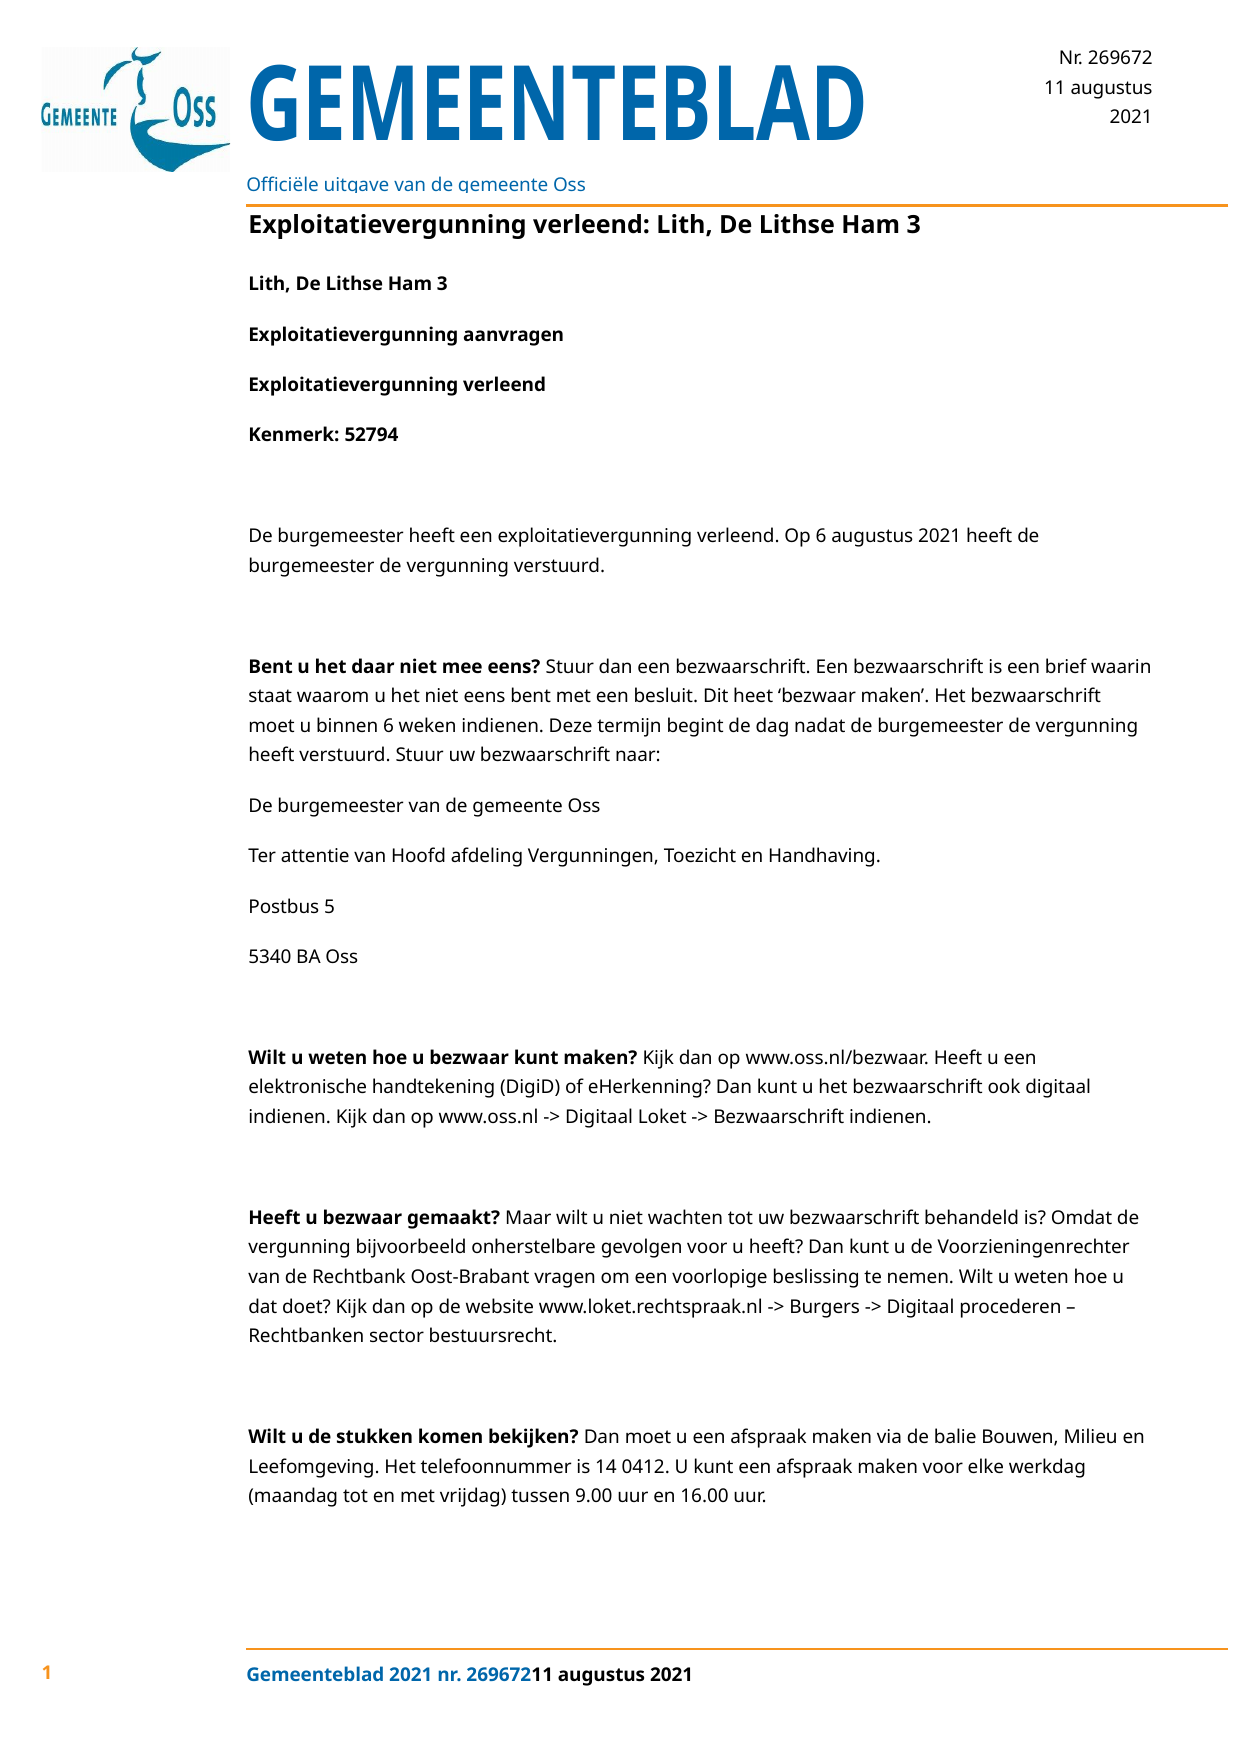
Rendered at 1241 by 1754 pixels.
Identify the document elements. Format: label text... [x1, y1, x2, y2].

text Kenmerk: 52794 [248, 422, 1152, 447]
text De burgemeester heeft een exploitatievergunning verleend. Op 6 augustus 2021 heeft de burgemeester de vergunning verstuurd. [248, 522, 1152, 578]
text Exploitatievergunning aanvragen [248, 321, 1152, 346]
text Lith, De Lithse Ham 3 [248, 270, 1152, 296]
picture [41, 47, 231, 172]
text Exploitatievergunning verleend: Lith, De Lithse Ham 3 [248, 207, 1152, 241]
text Wilt u weten hoe u bezwaar kunt maken? Kijk dan op www.oss.nl/bezwaar. Heeft u een elektronische handtekening (DigiD) of eHerkenning? Dan kunt u het bezwaarschrift ook digitaal indienen. Kijk dan op www.oss.nl -> Digitaal Loket -> Bezwaarschrift indienen. [248, 1044, 1152, 1129]
text Postbus 5 [248, 893, 1152, 918]
text Heeft u bezwaar gemaakt? Maar wilt u niet wachten tot uw bezwaarschrift behandeld is? Omdat de vergunning bijvoorbeeld onherstelbare gevolgen voor u heeft? Dan kunt u de Voorzieningenrechter van de Rechtbank Oost-Brabant vragen om een voorlopige beslissing te nemen. Wilt u weten hoe u dat doet? Kijk dan op de website www.loket.rechtspraak.nl -> Burgers -> Digitaal procederen – Rechtbanken sector bestuursrecht. [248, 1204, 1152, 1348]
text De burgemeester van de gemeente Oss [248, 792, 1152, 818]
text Bent u het daar niet mee eens? Stuur dan een bezwaarschrift. Een bezwaarschrift is een brief waarin staat waarom u het niet eens bent met een besluit. Dit heet ‘bezwaar maken’. Het bezwaarschrift moet u binnen 6 weken indienen. Deze termijn begint de dag nadat de burgemeester de vergunning heeft verstuurd. Stuur uw bezwaarschrift naar: [248, 653, 1152, 767]
text Ter attentie van Hoofd afdeling Vergunningen, Toezicht en Handhaving. [248, 842, 1152, 868]
text Exploitatievergunning verleend [248, 371, 1152, 397]
text 5340 BA Oss [248, 943, 1152, 969]
text Wilt u de stukken komen bekijken? Dan moet u een afspraak maken via de balie Bouwen, Milieu en Leefomgeving. Het telefoonnummer is 14 0412. U kunt een afspraak maken voor elke werkdag (maandag tot en met vrijdag) tussen 9.00 uur en 16.00 uur. [248, 1423, 1152, 1508]
